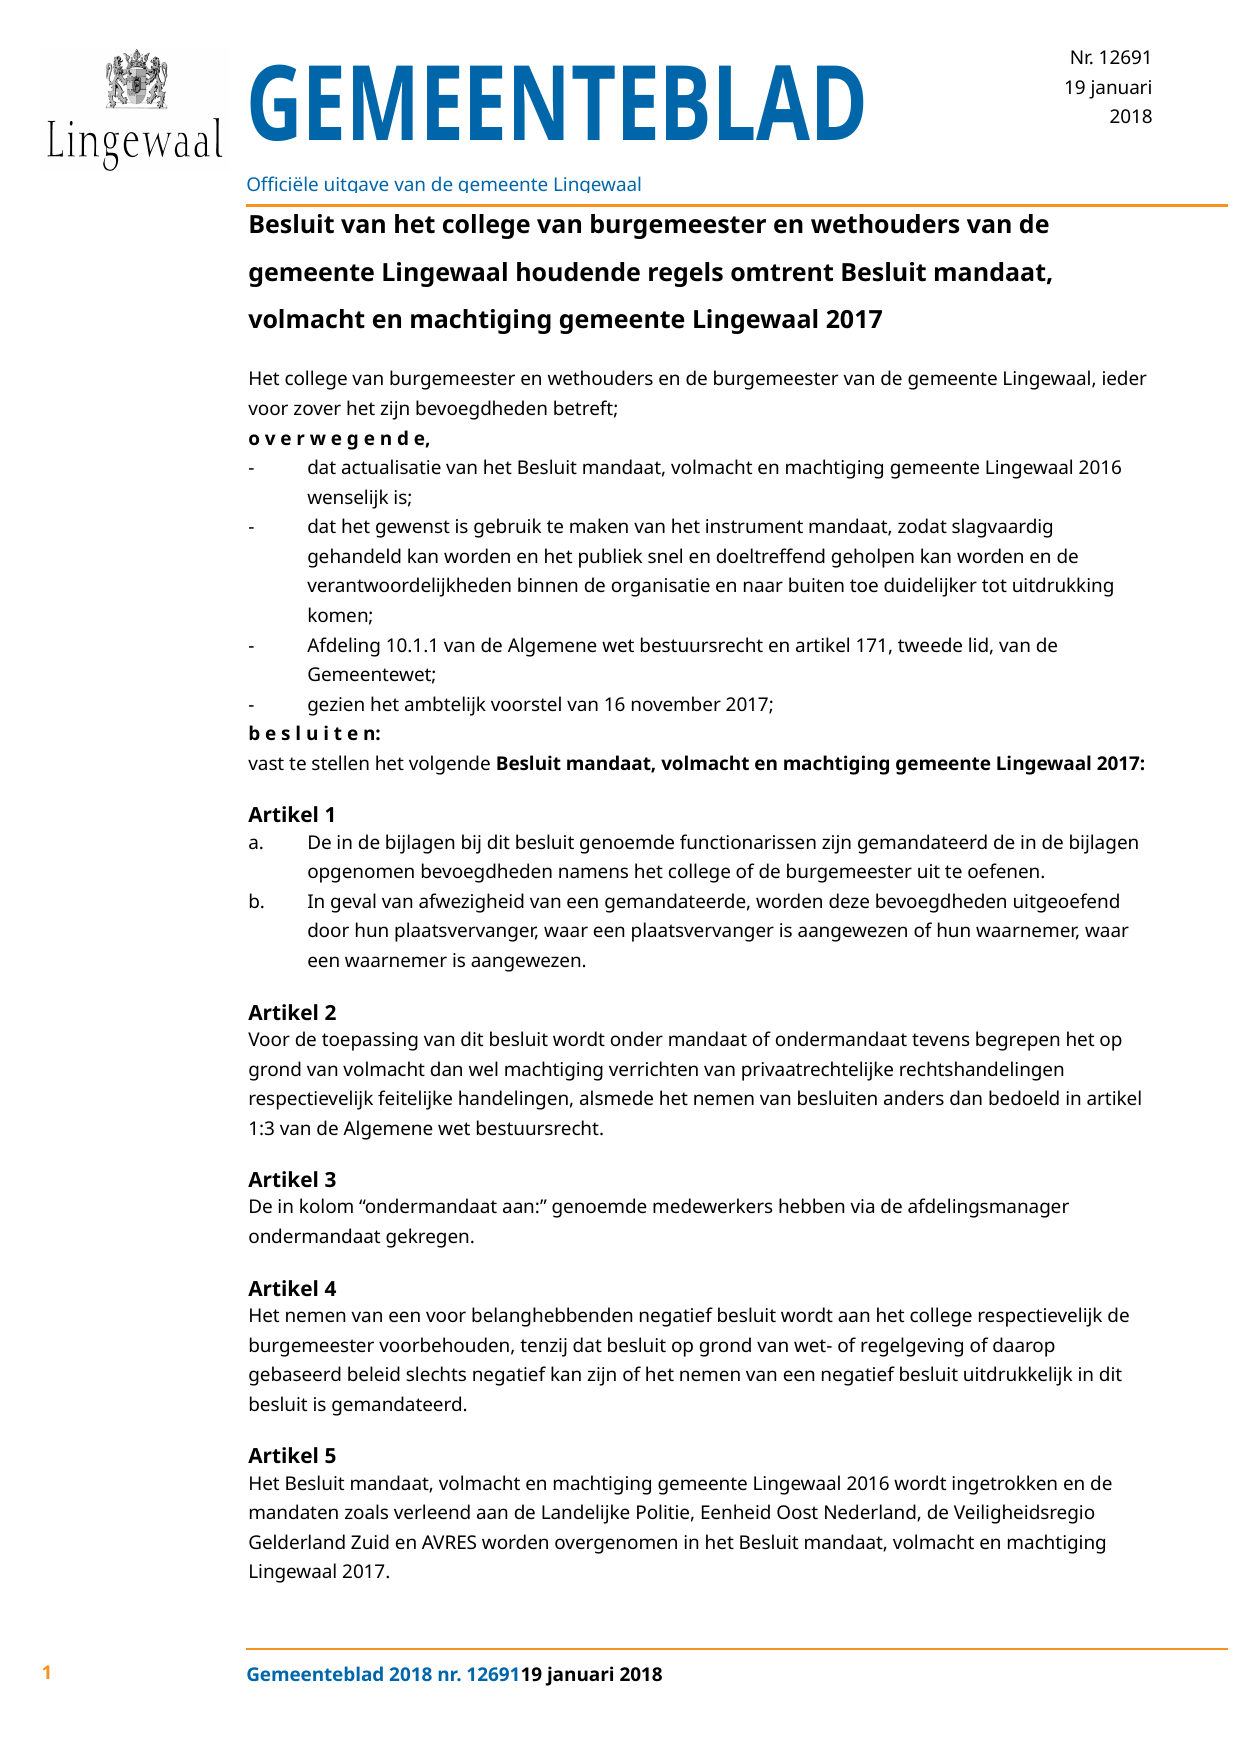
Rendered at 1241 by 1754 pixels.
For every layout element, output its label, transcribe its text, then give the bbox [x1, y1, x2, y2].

text o v e r w e g e n d e, [248, 425, 1152, 450]
text Artikel 4 [248, 1274, 1152, 1302]
text Artikel 2 [248, 998, 1152, 1026]
list Afdeling 10.1.1 van de Algemene wet bestuursrecht en artikel 171, tweede lid, van de Gemeentewet; [248, 632, 1152, 687]
list gezien het ambtelijk voorstel van 16 november 2017; [248, 691, 1152, 717]
text Besluit van het college van burgemeester en wethouders van de gemeente Lingewaal houdende regels omtrent Besluit mandaat, volmacht en machtiging gemeente Lingewaal 2017 [248, 207, 1152, 336]
text Artikel 5 [248, 1441, 1152, 1470]
list De in de bijlagen bij dit besluit genoemde functionarissen zijn gemandateerd de in de bijlagen opgenomen bevoegdheden namens het college of de burgemeester uit te oefenen. [248, 829, 1152, 884]
list dat actualisatie van het Besluit mandaat, volmacht en machtiging gemeente Lingewaal 2016 wenselijk is; [248, 454, 1152, 509]
list dat het gewenst is gebruik te maken van het instrument mandaat, zodat slagvaardig gehandeld kan worden en het publiek snel en doeltreffend geholpen kan worden en de verantwoordelijkheden binnen de organisatie en naar buiten toe duidelijker tot uitdrukking komen; [248, 513, 1152, 628]
list In geval van afwezigheid van een gemandateerde, worden deze bevoegdheden uitgeoefend door hun plaatsvervanger, waar een plaatsvervanger is aangewezen of hun waarnemer, waar een waarnemer is aangewezen. [248, 888, 1152, 973]
text Artikel 3 [248, 1165, 1152, 1194]
text Het college van burgemeester en wethouders en de burgemeester van de gemeente Lingewaal, ieder voor zover het zijn bevoegdheden betreft; [248, 366, 1152, 421]
text Artikel 1 [248, 801, 1152, 829]
picture [41, 47, 231, 172]
text Voor de toepassing van dit besluit wordt onder mandaat of ondermandaat tevens begrepen het op grond van volmacht dan wel machtiging verrichten van privaatrechtelijke rechtshandelingen respectievelijk feitelijke handelingen, alsmede het nemen van besluiten anders dan bedoeld in artikel 1:3 van de Algemene wet bestuursrecht. [248, 1026, 1152, 1141]
text vast te stellen het volgende Besluit mandaat, volmacht en machtiging gemeente Lingewaal 2017: [248, 750, 1152, 776]
text b e s l u i t e n: [248, 721, 1152, 746]
text Het nemen van een voor belanghebbenden negatief besluit wordt aan het college respectievelijk de burgemeester voorbehouden, tenzij dat besluit op grond van wet- of regelgeving of daarop gebaseerd beleid slechts negatief kan zijn of het nemen van een negatief besluit uitdrukkelijk in dit besluit is gemandateerd. [248, 1302, 1152, 1417]
text Het Besluit mandaat, volmacht en machtiging gemeente Lingewaal 2016 wordt ingetrokken en de mandaten zoals verleend aan de Landelijke Politie, Eenheid Oost Nederland, de Veiligheidsregio Gelderland Zuid en AVRES worden overgenomen in het Besluit mandaat, volmacht en machtiging Lingewaal 2017. [248, 1470, 1152, 1584]
text De in kolom “ondermandaat aan:” genoemde medewerkers hebben via de afdelingsmanager ondermandaat gekregen. [248, 1194, 1152, 1249]
